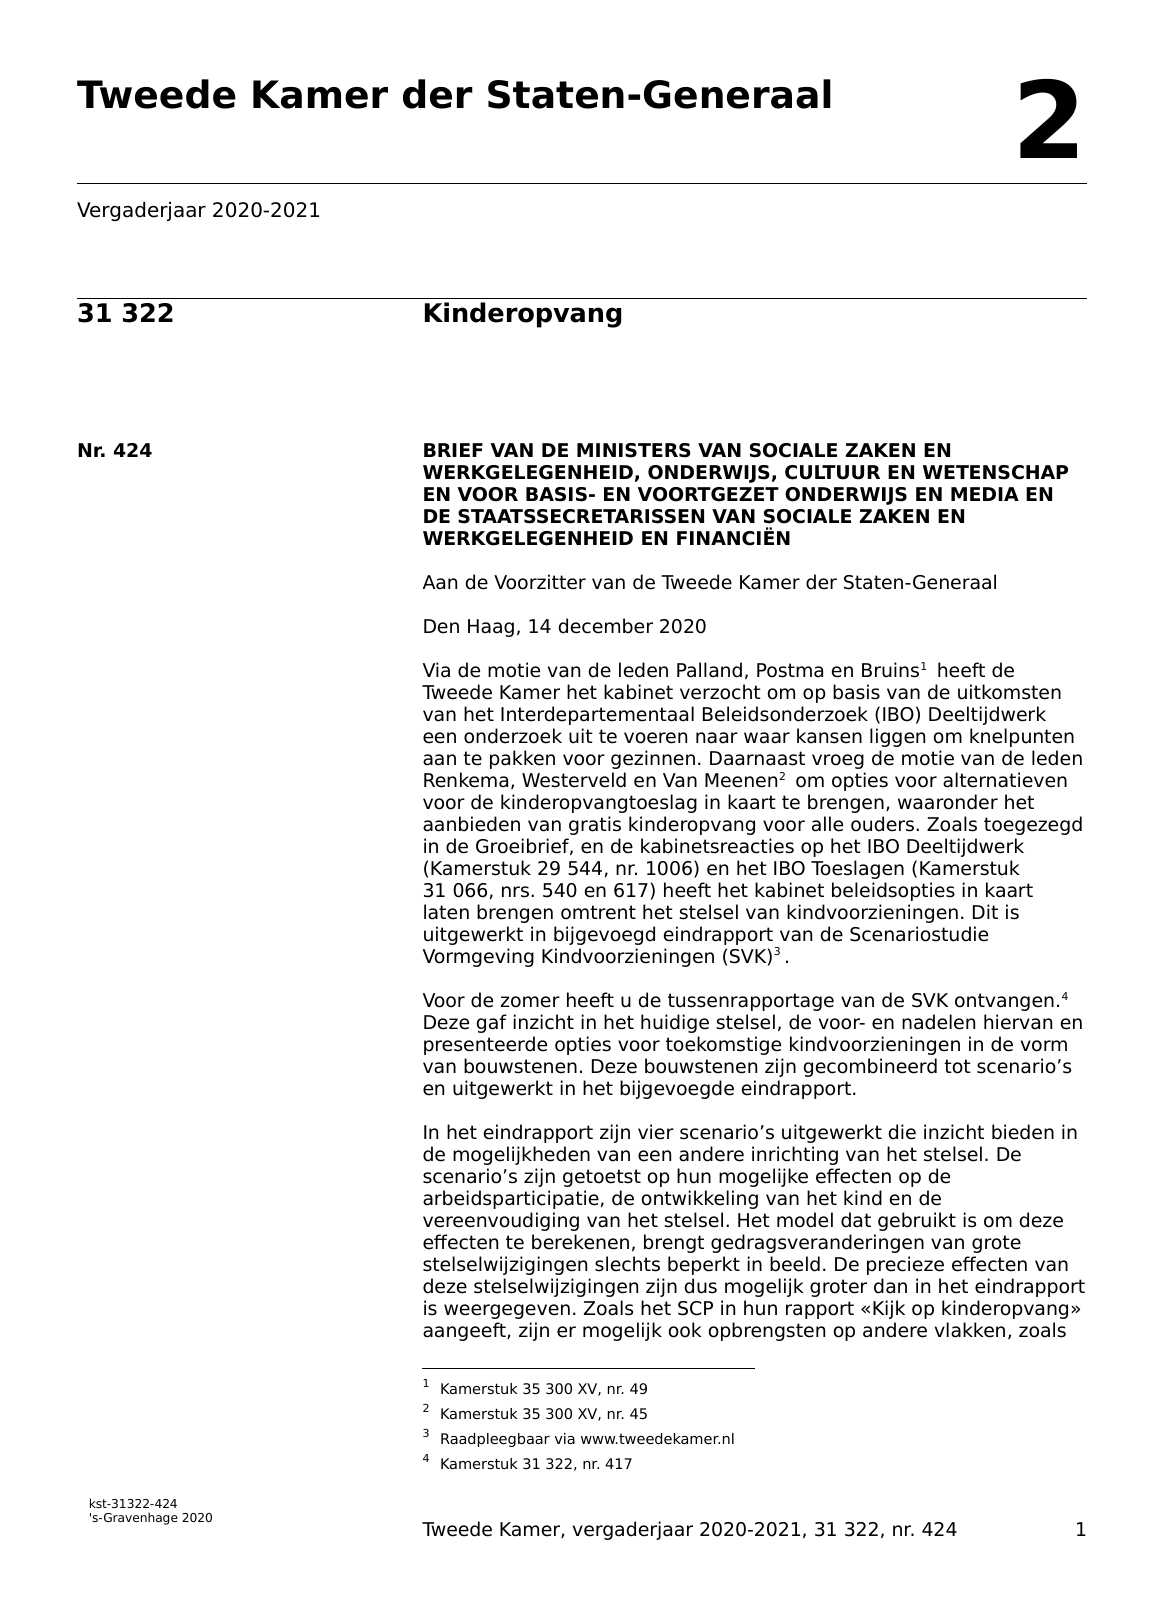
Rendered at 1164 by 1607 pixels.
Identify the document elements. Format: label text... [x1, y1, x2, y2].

text Kamerstuk 35 300 XV, nr. 45 [422, 1402, 1087, 1424]
text Via de motie van de leden Palland, Postma en Bruins heeft de Tweede Kamer het kabinet verzocht om op basis van de uitkomsten van het Interdepartementaal Beleidsonderzoek (IBO) Deeltijdwerk een onderzoek uit te voeren naar waar kansen liggen om knelpunten aan te pakken voor gezinnen. Daarnaast vroeg de motie van de leden Renkema, Westerveld en Van Meenen om opties voor alternatieven voor de kinderopvangtoeslag in kaart te brengen, waaronder het aanbieden van gratis kinderopvang voor alle ouders. Zoals toegezegd in de Groeibrief, en de kabinetsreacties op het IBO Deeltijdwerk (Kamerstuk 29 544, nr. 1006) en het IBO Toeslagen (Kamerstuk 31 066, nrs. 540 en 617) heeft het kabinet beleidsopties in kaart laten brengen omtrent het stelsel van kindvoorzieningen. Dit is uitgewerkt in bijgevoegd eindrapport van de Scenariostudie Vormgeving Kindvoorzieningen (SVK). [422, 660, 1087, 968]
table_cell Vergaderjaar 2020-2021 [77, 184, 1087, 298]
text kst-31322-424 [88, 1497, 323, 1511]
text Voor de zomer heeft u de tussenrapportage van de SVK ontvangen. Deze gaf inzicht in het huidige stelsel, de voor- en nadelen hiervan en presenteerde opties voor toekomstige kindvoorzieningen in de vorm van bouwstenen. Deze bouwstenen zijn gecombineerd tot scenario’s en uitgewerkt in het bijgevoegde eindrapport. [422, 990, 1087, 1100]
text Raadpleegbaar via www.tweedekamer.nl [422, 1427, 1087, 1449]
text Aan de Voorzitter van de Tweede Kamer der Staten-Generaal [422, 572, 1087, 594]
text Den Haag, 14 december 2020 [422, 616, 1087, 638]
text 's-Gravenhage 2020 [88, 1511, 323, 1525]
text In het eindrapport zijn vier scenario’s uitgewerkt die inzicht bieden in de mogelijkheden van een andere inrichting van het stelsel. De scenario’s zijn getoetst op hun mogelijke effecten op de arbeidsparticipatie, de ontwikkeling van het kind en de vereenvoudiging van het stelsel. Het model dat gebruikt is om deze effecten te berekenen, brengt gedragsveranderingen van grote stelselwijzigingen slechts beperkt in beeld. De precieze effecten van deze stelselwijzigingen zijn dus mogelijk groter dan in het eindrapport is weergegeven. Zoals het SCP in hun rapport «Kijk op kinderopvang» aangeeft, zijn er mogelijk ook opbrengsten op andere vlakken, zoals [422, 1122, 1087, 1342]
text Kamerstuk 35 300 XV, nr. 49 [422, 1377, 1087, 1399]
table_header 2 [886, 59, 1087, 183]
text Kamerstuk 31 322, nr. 417 [422, 1452, 1087, 1474]
subtitle 31 322 Kinderopvang [77, 299, 1087, 329]
subtitle Nr. 424 BRIEF VAN DE MINISTERS VAN SOCIALE ZAKEN EN WERKGELEGENHEID, ONDERWIJS, CULTUUR EN WETENSCHAP EN VOOR BASIS- EN VOORTGEZET ONDERWIJS EN MEDIA EN DE STAATSSECRETARISSEN VAN SOCIALE ZAKEN EN WERKGELEGENHEID EN FINANCIËN [77, 440, 1087, 549]
table_header Tweede Kamer der Staten-Generaal [77, 59, 886, 183]
